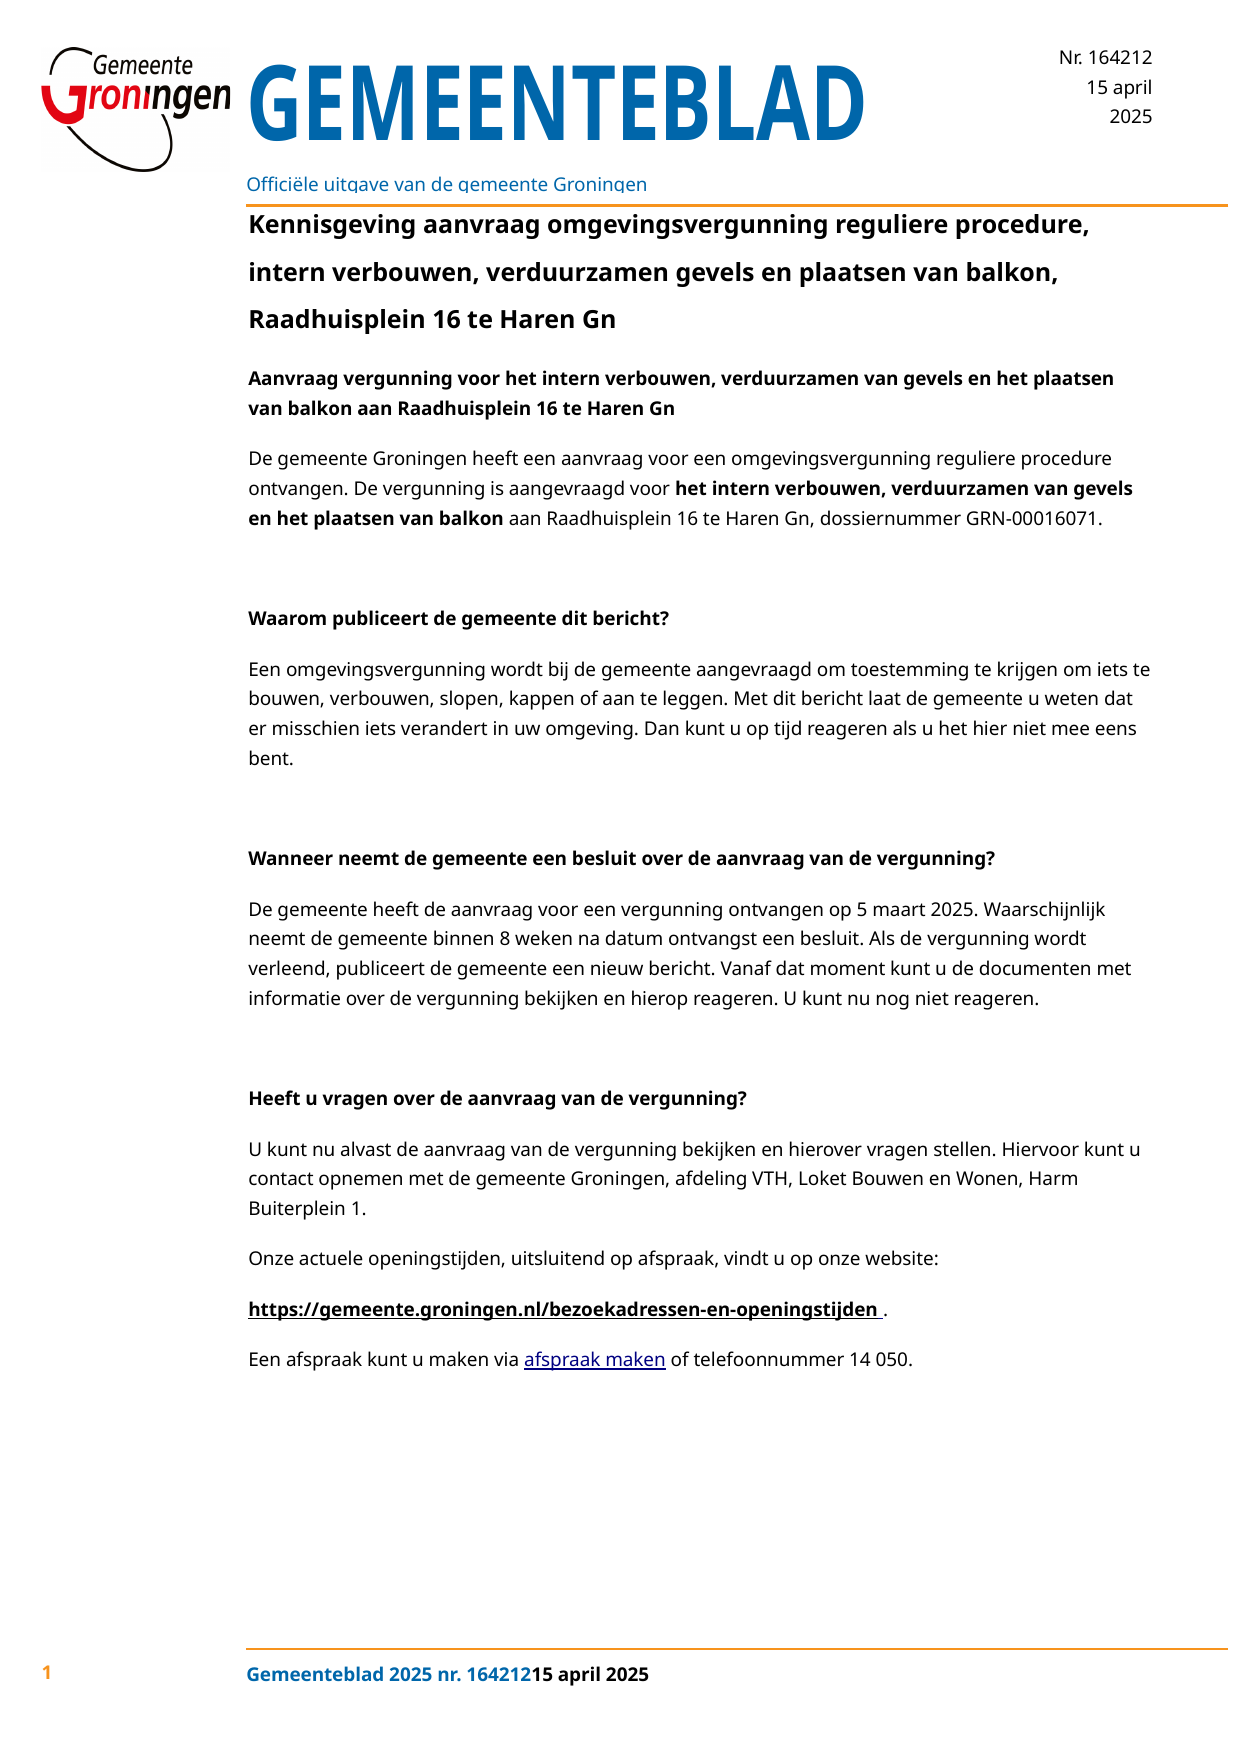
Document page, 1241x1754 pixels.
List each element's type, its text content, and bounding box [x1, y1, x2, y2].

text De gemeente heeft de aanvraag voor een vergunning ontvangen op 5 maart 2025. Waarschijnlijk neemt de gemeente binnen 8 weken na datum ontvangst een besluit. Als de vergunning wordt verleend, publiceert de gemeente een nieuw bericht. Vanaf dat moment kunt u de documenten met informatie over de vergunning bekijken en hierop reageren. U kunt nu nog niet reageren. [248, 896, 1152, 1010]
text Onze actuele openingstijden, uitsluitend op afspraak, vindt u op onze website: [248, 1246, 1152, 1271]
text Heeft u vragen over de aanvraag van de vergunning? [248, 1086, 1152, 1111]
text Aanvraag vergunning voor het intern verbouwen, verduurzamen van gevels en het plaatsen van balkon aan Raadhuisplein 16 te Haren Gn [248, 366, 1152, 421]
text Waarom publiceert de gemeente dit bericht? [248, 606, 1152, 631]
text De gemeente Groningen heeft een aanvraag voor een omgevingsvergunning reguliere procedure ontvangen. De vergunning is aangevraagd voor het intern verbouwen, verduurzamen van gevels en het plaatsen van balkon aan Raadhuisplein 16 te Haren Gn, dossiernummer GRN-00016071. [248, 446, 1152, 530]
text Een omgevingsvergunning wordt bij de gemeente aangevraagd om toestemming te krijgen om iets te bouwen, verbouwen, slopen, kappen of aan te leggen. Met dit bericht laat de gemeente u weten dat er misschien iets verandert in uw omgeving. Dan kunt u op tijd reageren als u het hier niet mee eens bent. [248, 656, 1152, 770]
text https://gemeente.groningen.nl/bezoekadressen-en-openingstijden . [248, 1296, 1152, 1322]
text U kunt nu alvast de aanvraag van de vergunning bekijken en hierover vragen stellen. Hiervoor kunt u contact opnemen met de gemeente Groningen, afdeling VTH, Loket Bouwen en Wonen, Harm Buiterplein 1. [248, 1136, 1152, 1221]
text Wanneer neemt de gemeente een besluit over de aanvraag van de vergunning? [248, 846, 1152, 871]
text Een afspraak kunt u maken via afspraak maken of telefoonnummer 14 050. [248, 1346, 1152, 1372]
text Kennisgeving aanvraag omgevingsvergunning reguliere procedure, intern verbouwen, verduurzamen gevels en plaatsen van balkon, Raadhuisplein 16 te Haren Gn [248, 207, 1152, 336]
picture [41, 47, 231, 172]
